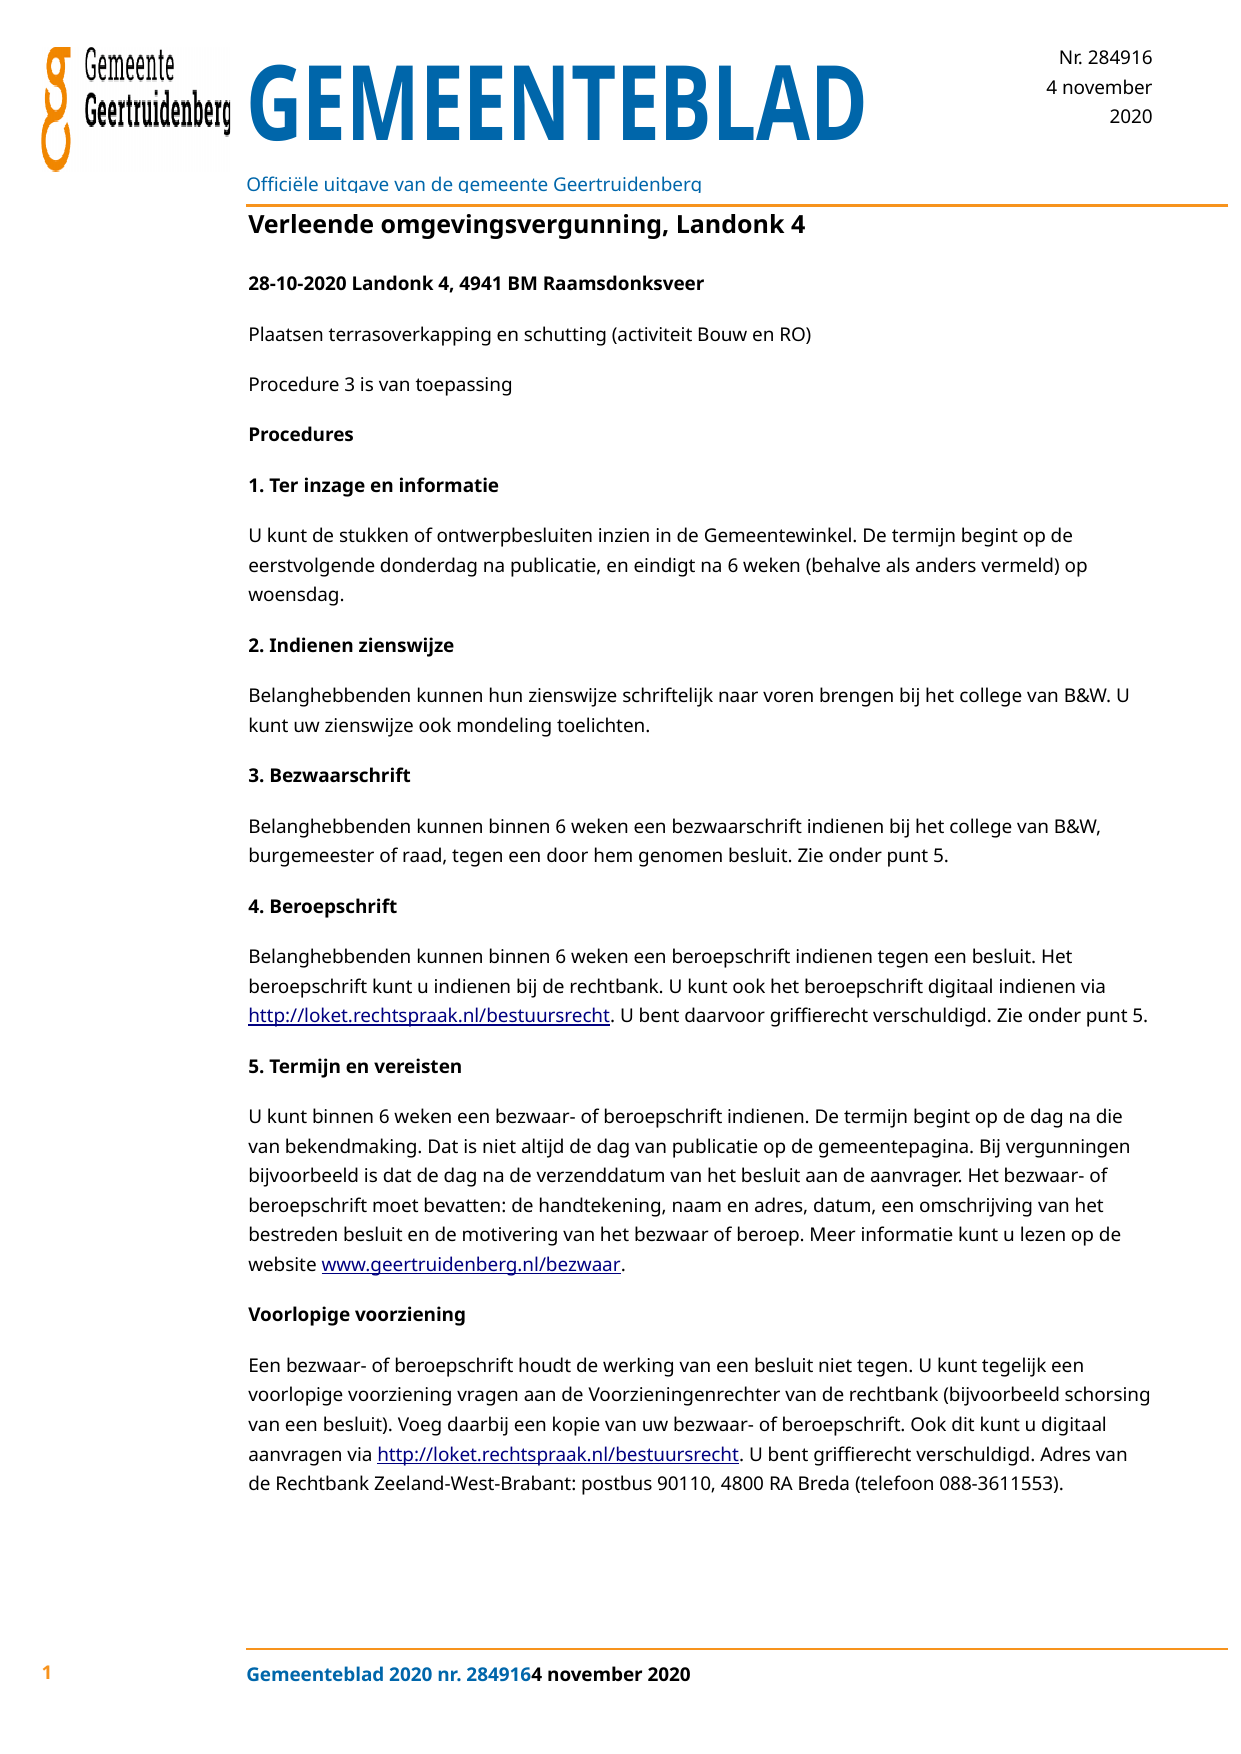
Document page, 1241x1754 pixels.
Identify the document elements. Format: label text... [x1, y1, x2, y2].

text 28-10-2020 Landonk 4, 4941 BM Raamsdonksveer [248, 270, 1152, 296]
text Procedures [248, 422, 1152, 447]
text U kunt de stukken of ontwerpbesluiten inzien in de Gemeentewinkel. De termijn begint op de eerstvolgende donderdag na publicatie, en eindigt na 6 weken (behalve als anders vermeld) op woensdag. [248, 522, 1152, 607]
text 3. Bezwaarschrift [248, 762, 1152, 788]
text 2. Indienen zienswijze [248, 632, 1152, 658]
text Een bezwaar- of beroepschrift houdt de werking van een besluit niet tegen. U kunt tegelijk een voorlopige voorziening vragen aan de Voorzieningenrechter van de rechtbank (bijvoorbeeld schorsing van een besluit). Voeg daarbij een kopie van uw bezwaar- of beroepschrift. Ook dit kunt u digitaal aanvragen via http://loket.rechtspraak.nl/bestuursrecht. U bent griffierecht verschuldigd. Adres van de Rechtbank Zeeland-West-Brabant: postbus 90110, 4800 RA Breda (telefoon 088-3611553). [248, 1352, 1152, 1496]
text Verleende omgevingsvergunning, Landonk 4 [248, 207, 1152, 241]
text 1. Ter inzage en informatie [248, 472, 1152, 498]
text 4. Beroepschrift [248, 893, 1152, 918]
text Plaatsen terrasoverkapping en schutting (activiteit Bouw en RO) [248, 321, 1152, 346]
text Procedure 3 is van toepassing [248, 371, 1152, 397]
text 5. Termijn en vereisten [248, 1053, 1152, 1078]
picture [41, 47, 231, 172]
text Belanghebbenden kunnen binnen 6 weken een bezwaarschrift indienen bij het college van B&W, burgemeester of raad, tegen een door hem genomen besluit. Zie onder punt 5. [248, 813, 1152, 868]
text U kunt binnen 6 weken een bezwaar- of beroepschrift indienen. De termijn begint op de dag na die van bekendmaking. Dat is niet altijd de dag van publicatie op de gemeentepagina. Bij vergunningen bijvoorbeeld is dat de dag na de verzenddatum van het besluit aan de aanvrager. Het bezwaar- of beroepschrift moet bevatten: de handtekening, naam en adres, datum, een omschrijving van het bestreden besluit en de motivering van het bezwaar of beroep. Meer informatie kunt u lezen op de website www.geertruidenberg.nl/bezwaar. [248, 1103, 1152, 1277]
text Belanghebbenden kunnen hun zienswijze schriftelijk naar voren brengen bij het college van B&W. U kunt uw zienswijze ook mondeling toelichten. [248, 682, 1152, 738]
text Belanghebbenden kunnen binnen 6 weken een beroepschrift indienen tegen een besluit. Het beroepschrift kunt u indienen bij de rechtbank. U kunt ook het beroepschrift digitaal indienen via http://loket.rechtspraak.nl/bestuursrecht. U bent daarvoor griffierecht verschuldigd. Zie onder punt 5. [248, 943, 1152, 1028]
text Voorlopige voorziening [248, 1302, 1152, 1327]
